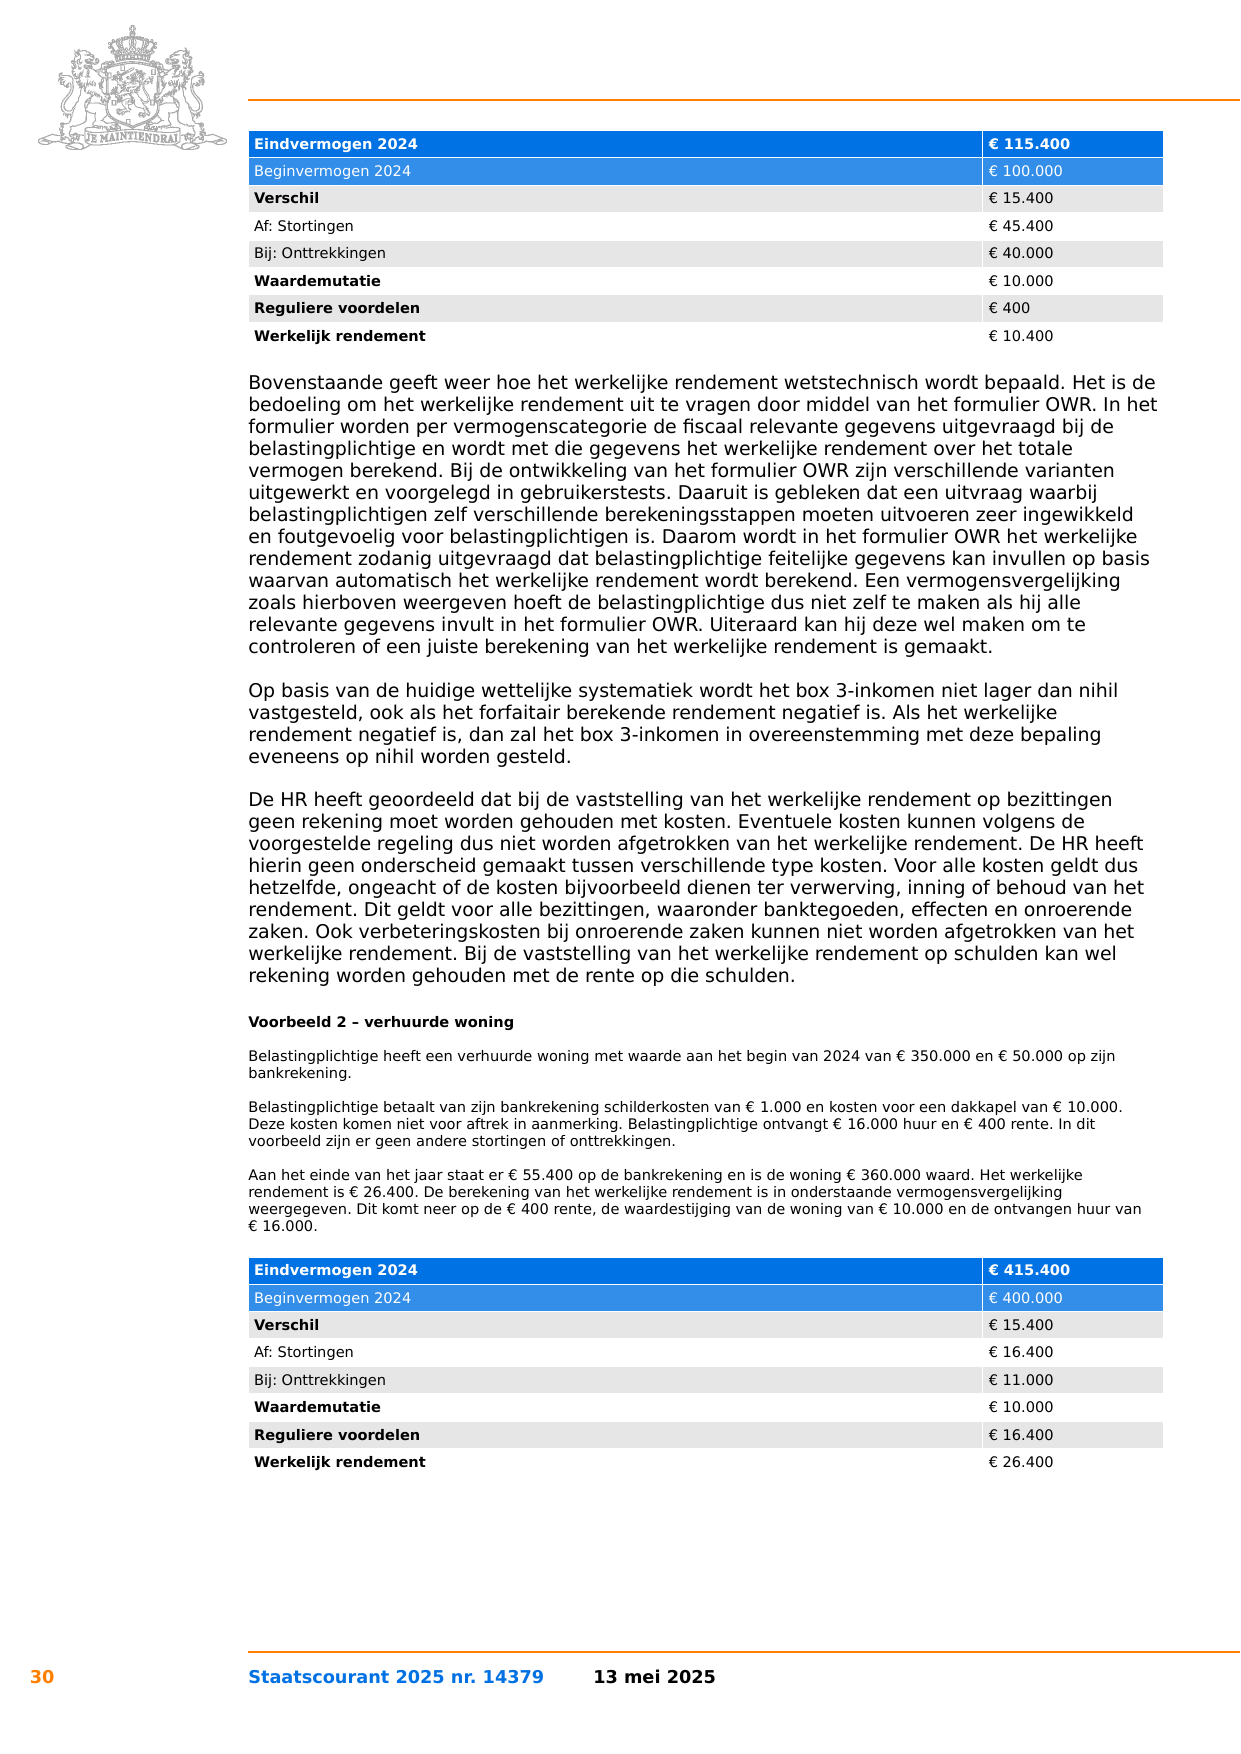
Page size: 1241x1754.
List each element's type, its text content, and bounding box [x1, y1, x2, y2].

table_cell Belastingplichtige betaalt van zijn bankrekening schilderkosten van € 1.000 en kosten voor een dakkapel van € 10.000. Deze kosten komen niet voor aftrek in aanmerking. Belastingplichtige ontvangt € 16.000 huur en € 400 rente. In dit voorbeeld zijn er geen andere stortingen of onttrekkingen. [248, 1099, 1163, 1149]
table_cell € 26.400 [983, 1449, 1163, 1476]
table_cell Werkelijk rendement [249, 1449, 982, 1476]
table_cell € 16.400 [983, 1422, 1163, 1448]
table_cell € 15.400 [983, 186, 1163, 212]
table_cell € 40.000 [983, 241, 1163, 267]
table_header Eindvermogen 2024 [249, 131, 982, 157]
table_cell Verschil [249, 1312, 982, 1338]
picture [38, 25, 227, 150]
table_header Eindvermogen 2024 [249, 1258, 982, 1284]
table_header € 115.400 [983, 131, 1163, 157]
table_cell € 15.400 [983, 1312, 1163, 1338]
table_cell Reguliere voordelen [249, 295, 982, 322]
table_cell € 45.400 [983, 213, 1163, 239]
table_header € 415.400 [983, 1258, 1163, 1284]
table_cell [248, 1150, 1163, 1167]
text Op basis van de huidige wettelijke systematiek wordt het box 3-inkomen niet lager dan nihil vastgesteld, ook als het forfaitair berekende rendement negatief is. Als het werkelijke rendement negatief is, dan zal het box 3-inkomen in overeenstemming met deze bepaling eveneens op nihil worden gesteld. [248, 679, 1163, 767]
table_cell Bij: Onttrekkingen [249, 241, 982, 267]
table_cell € 10.000 [983, 1394, 1163, 1421]
table_cell € 400 [983, 295, 1163, 322]
table_header Voorbeeld 2 – verhuurde woning [248, 1009, 1163, 1031]
table_cell Verschil [249, 186, 982, 212]
table_cell Af: Stortingen [249, 1340, 982, 1366]
table_cell Waardemutatie [249, 268, 982, 294]
table_cell [248, 1031, 1163, 1048]
text De HR heeft geoordeeld dat bij de vaststelling van het werkelijke rendement op bezittingen geen rekening moet worden gehouden met kosten. Eventuele kosten kunnen volgens de voorgestelde regeling dus niet worden afgetrokken van het werkelijke rendement. De HR heeft hierin geen onderscheid gemaakt tussen verschillende type kosten. Voor alle kosten geldt dus hetzelfde, ongeacht of de kosten bijvoorbeeld dienen ter verwerving, inning of behoud van het rendement. Dit geldt voor alle bezittingen, waaronder banktegoeden, effecten en onroerende zaken. Ook verbeteringskosten bij onroerende zaken kunnen niet worden afgetrokken van het werkelijke rendement. Bij de vaststelling van het werkelijke rendement op schulden kan wel rekening worden gehouden met de rente op die schulden. [248, 789, 1163, 987]
table_cell Reguliere voordelen [249, 1422, 982, 1448]
table_cell € 400.000 [983, 1285, 1163, 1311]
table_cell Beginvermogen 2024 [249, 158, 982, 185]
table_cell Af: Stortingen [249, 213, 982, 239]
table_cell Bij: Onttrekkingen [249, 1367, 982, 1393]
table_cell € 100.000 [983, 158, 1163, 185]
table_cell Belastingplichtige heeft een verhuurde woning met waarde aan het begin van 2024 van € 350.000 en € 50.000 op zijn bankrekening. [248, 1048, 1163, 1082]
table_cell € 10.000 [983, 268, 1163, 294]
table_cell Waardemutatie [249, 1394, 982, 1421]
table_cell Werkelijk rendement [249, 323, 982, 349]
table_cell Aan het einde van het jaar staat er € 55.400 op de bankrekening en is de woning € 360.000 waard. Het werkelijke rendement is € 26.400. De berekening van het werkelijke rendement is in onderstaande vermogensvergelijking weergegeven. Dit komt neer op de € 400 rente, de waardestijging van de woning van € 10.000 en de ontvangen huur van € 16.000. [248, 1167, 1163, 1234]
table_cell € 16.400 [983, 1340, 1163, 1366]
table_cell € 11.000 [983, 1367, 1163, 1393]
table_cell Beginvermogen 2024 [249, 1285, 982, 1311]
text Bovenstaande geeft weer hoe het werkelijke rendement wetstechnisch wordt bepaald. Het is de bedoeling om het werkelijke rendement uit te vragen door middel van het formulier OWR. In het formulier worden per vermogenscategorie de fiscaal relevante gegevens uitgevraagd bij de belastingplichtige en wordt met die gegevens het werkelijke rendement over het totale vermogen berekend. Bij de ontwikkeling van het formulier OWR zijn verschillende varianten uitgewerkt en voorgelegd in gebruikerstests. Daaruit is gebleken dat een uitvraag waarbij belastingplichtigen zelf verschillende berekeningsstappen moeten uitvoeren zeer ingewikkeld en foutgevoelig voor belastingplichtigen is. Daarom wordt in het formulier OWR het werkelijke rendement zodanig uitgevraagd dat belastingplichtige feitelijke gegevens kan invullen op basis waarvan automatisch het werkelijke rendement wordt berekend. Een vermogensvergelijking zoals hierboven weergeven hoeft de belastingplichtige dus niet zelf te maken als hij alle relevante gegevens invult in het formulier OWR. Uiteraard kan hij deze wel maken om te controleren of een juiste berekening van het werkelijke rendement is gemaakt. [248, 372, 1163, 658]
table_cell € 10.400 [983, 323, 1163, 349]
table_cell [248, 1082, 1163, 1099]
